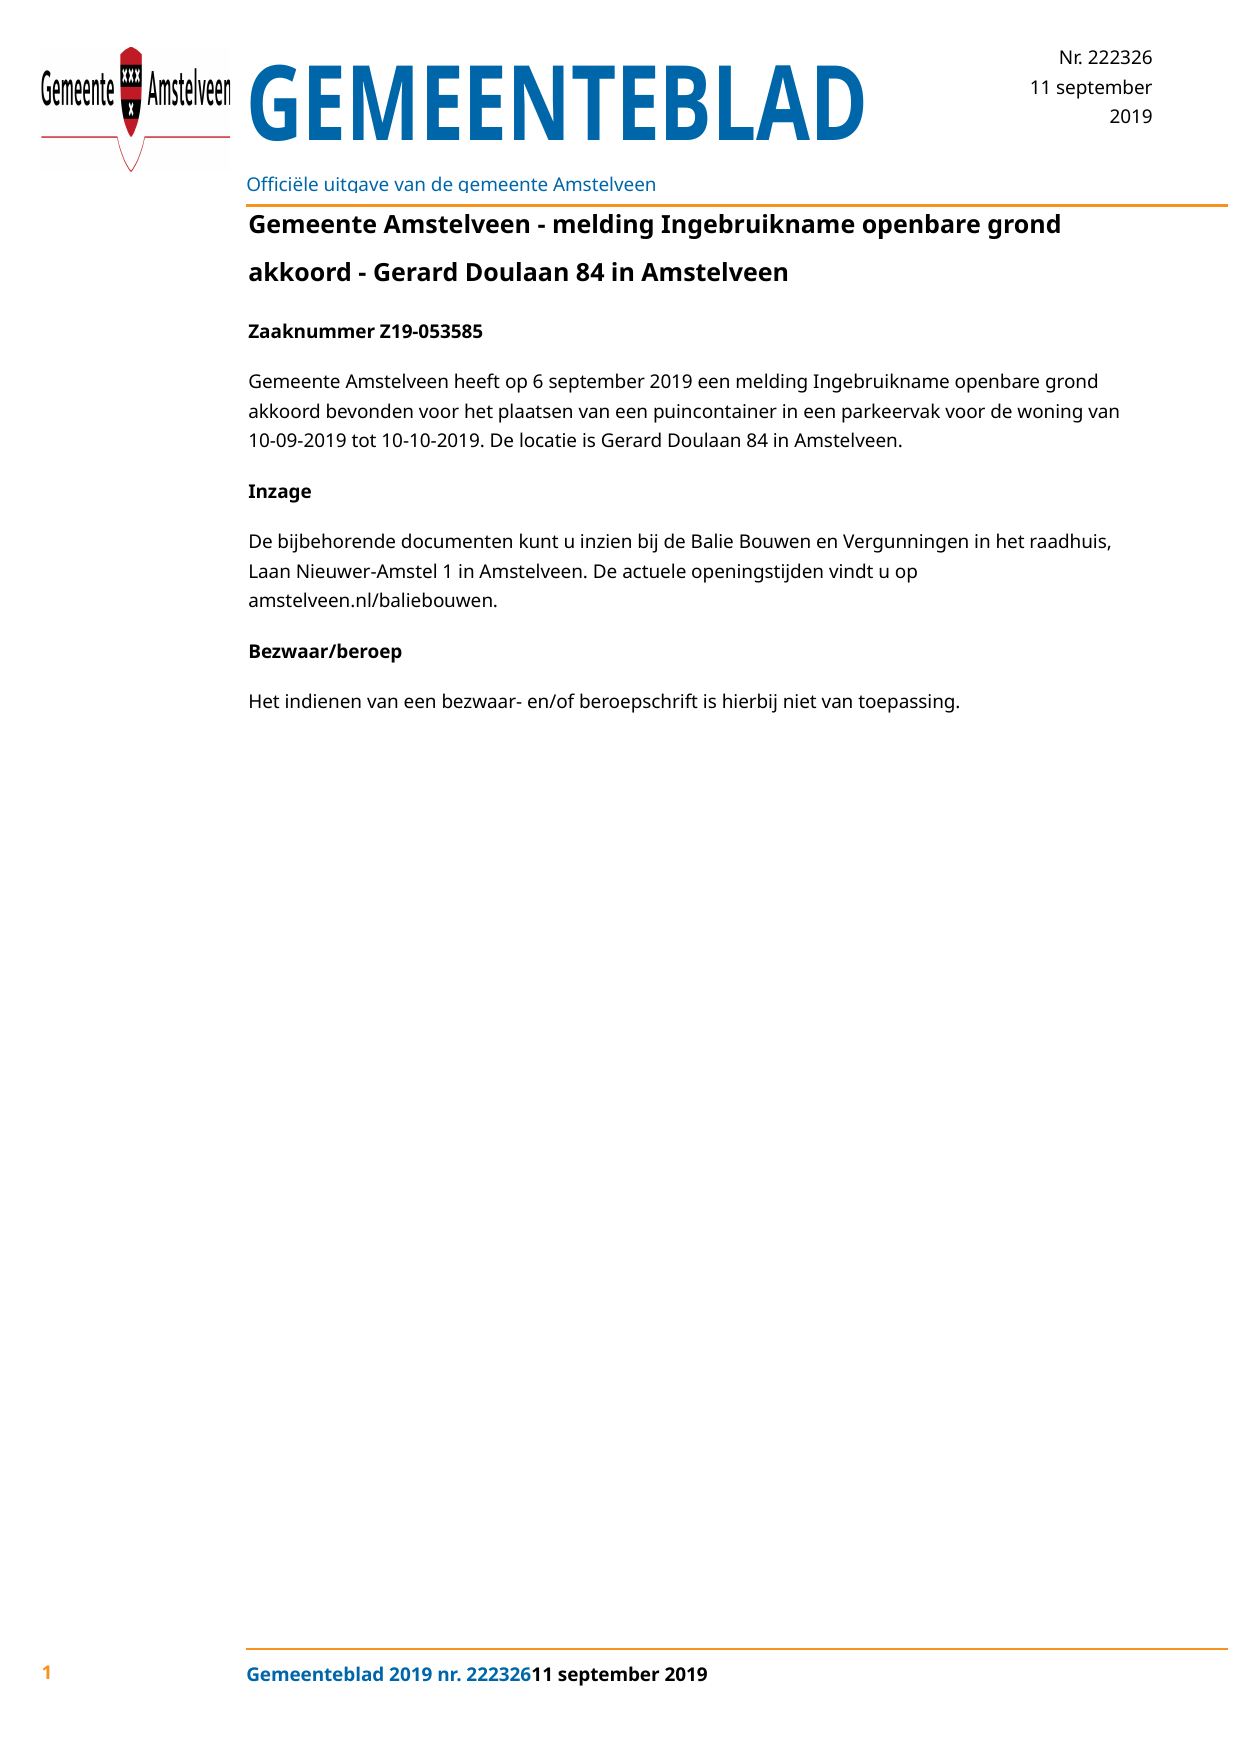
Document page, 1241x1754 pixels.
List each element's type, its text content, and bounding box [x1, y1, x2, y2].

text Zaaknummer Z19-053585 [248, 318, 1152, 344]
text Bezwaar/beroep [248, 638, 1152, 664]
text Gemeente Amstelveen - melding Ingebruikname openbare grond akkoord - Gerard Doulaan 84 in Amstelveen [248, 207, 1152, 288]
text Inzage [248, 478, 1152, 504]
text Gemeente Amstelveen heeft op 6 september 2019 een melding Ingebruikname openbare grond akkoord bevonden voor het plaatsen van een puincontainer in een parkeervak voor de woning van 10-09-2019 tot 10-10-2019. De locatie is Gerard Doulaan 84 in Amstelveen. [248, 368, 1152, 453]
text De bijbehorende documenten kunt u inzien bij de Balie Bouwen en Vergunningen in het raadhuis, Laan Nieuwer-Amstel 1 in Amstelveen. De actuele openingstijden vindt u op amstelveen.nl/baliebouwen. [248, 528, 1152, 613]
picture [41, 47, 231, 172]
text Het indienen van een bezwaar- en/of beroepschrift is hierbij niet van toepassing. [248, 688, 1152, 714]
